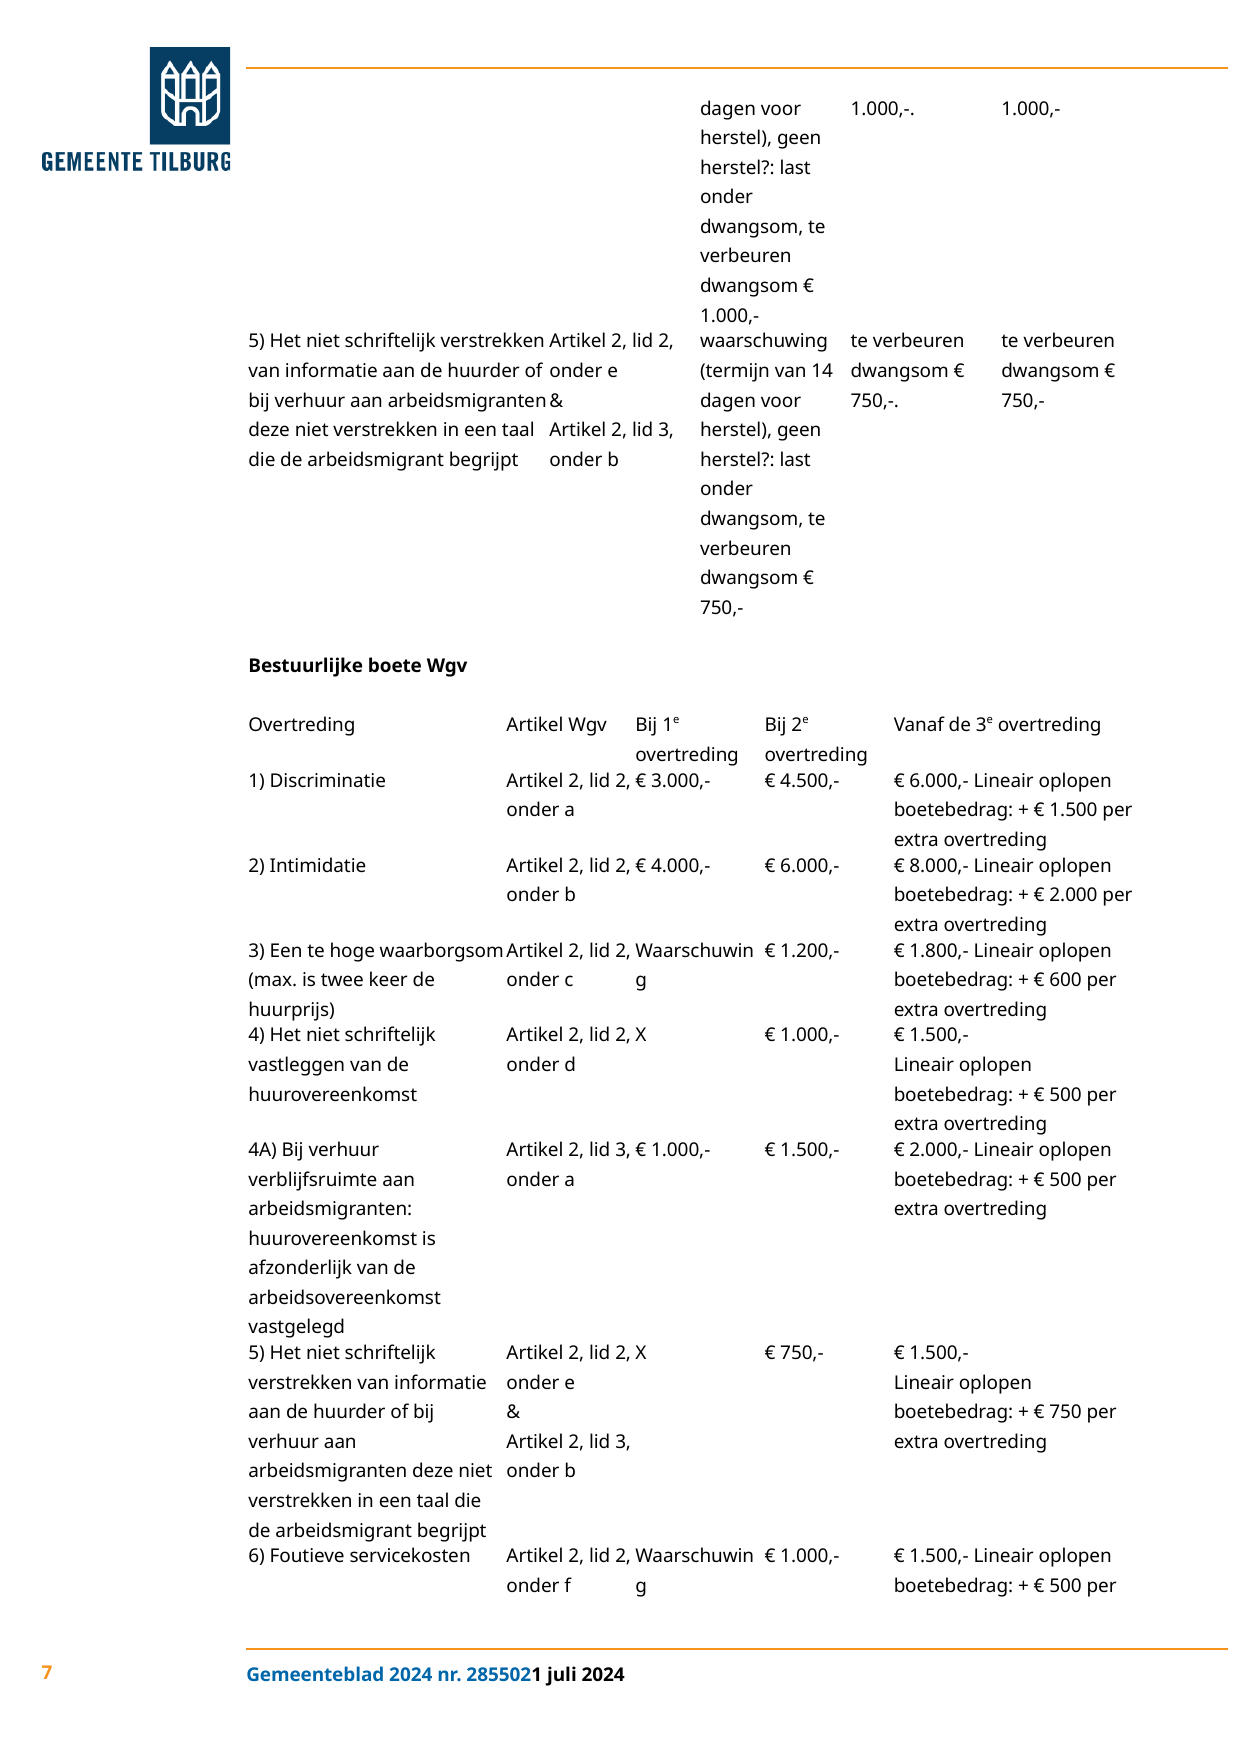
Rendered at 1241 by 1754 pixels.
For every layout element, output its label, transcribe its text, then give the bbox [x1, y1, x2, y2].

table_cell [549, 95, 700, 328]
table_cell Artikel 2, lid 2, onder c [506, 937, 635, 1022]
table_cell € 1.500,- [764, 1136, 893, 1339]
table_cell 1) Discriminatie [248, 767, 506, 852]
table_cell [248, 95, 549, 328]
table_cell € 1.200,- [764, 937, 893, 1022]
table_cell € 6.000,- Lineair oplopen boetebedrag: + € 1.500 per extra overtreding [894, 767, 1152, 852]
table_header Bij 2e overtreding [764, 712, 893, 767]
table_cell Waarschuwing [635, 1543, 764, 1598]
table_cell 5) Het niet schriftelijk verstrekken van informatie aan de huurder of bij verhuur aan arbeidsmigranten deze niet verstrekken in een taal die de arbeidsmigrant begrijpt [248, 328, 549, 619]
table_cell Artikel 2, lid 2, onder f [506, 1543, 635, 1598]
table_cell Artikel 2, lid 2, onder e & Artikel 2, lid 3, onder b [549, 328, 700, 619]
table_header Bij 1e overtreding [635, 712, 764, 767]
picture [41, 47, 231, 172]
table_cell Waarschuwing [635, 937, 764, 1022]
table_header Overtreding [248, 712, 506, 767]
table_cell Artikel 2, lid 2, onder e & Artikel 2, lid 3, onder b [506, 1339, 635, 1543]
table_cell € 6.000,- [764, 852, 893, 937]
table_cell € 8.000,- Lineair oplopen boetebedrag: + € 2.000 per extra overtreding [894, 852, 1152, 937]
table_cell Artikel 2, lid 3, onder a [506, 1136, 635, 1339]
table_header Vanaf de 3e overtreding [894, 712, 1152, 767]
table_cell € 1.000,- [764, 1543, 893, 1598]
table_cell 2) Intimidatie [248, 852, 506, 937]
table_cell € 2.000,- Lineair oplopen boetebedrag: + € 500 per extra overtreding [894, 1136, 1152, 1339]
table_cell € 750,- [764, 1339, 893, 1543]
table_cell X [635, 1022, 764, 1136]
table_cell € 1.000,- [764, 1022, 893, 1136]
table_cell 6) Foutieve servicekosten [248, 1543, 506, 1598]
table_cell 4) Het niet schriftelijk vastleggen van de huurovereenkomst [248, 1022, 506, 1136]
text Bestuurlijke boete Wgv [248, 652, 1152, 678]
table_cell € 1.800,- Lineair oplopen boetebedrag: + € 600 per extra overtreding [894, 937, 1152, 1022]
table_cell 1.000,-. [850, 95, 1001, 328]
table_cell € 4.000,- [635, 852, 764, 937]
table_cell € 1.500,- Lineair oplopen boetebedrag: + € 500 per extra overtreding [894, 1022, 1152, 1136]
table_cell dagen voor herstel), geen herstel?: last onder dwangsom, te verbeuren dwangsom € 1.000,- [700, 95, 850, 328]
table_cell 1.000,- [1001, 95, 1152, 328]
table_cell € 1.500,- Lineair oplopen boetebedrag: + € 500 per [894, 1543, 1152, 1598]
table_cell 4A) Bij verhuur verblijfsruimte aan arbeidsmigranten: huurovereenkomst is afzonderlijk van de arbeidsovereenkomst vastgelegd [248, 1136, 506, 1339]
table_header Artikel Wgv [506, 712, 635, 767]
table_cell € 1.500,- Lineair oplopen boetebedrag: + € 750 per extra overtreding [894, 1339, 1152, 1543]
table_cell Artikel 2, lid 2, onder d [506, 1022, 635, 1136]
table_cell 3) Een te hoge waarborgsom (max. is twee keer de huurprijs) [248, 937, 506, 1022]
table_cell waarschuwing (termijn van 14 dagen voor herstel), geen herstel?: last onder dwangsom, te verbeuren dwangsom € 750,- [700, 328, 850, 619]
table_cell 5) Het niet schriftelijk verstrekken van informatie aan de huurder of bij verhuur aan arbeidsmigranten deze niet verstrekken in een taal die de arbeidsmigrant begrijpt [248, 1339, 506, 1543]
table_cell X [635, 1339, 764, 1543]
table_cell Artikel 2, lid 2, onder a [506, 767, 635, 852]
table_cell te verbeuren dwangsom € 750,- [1001, 328, 1152, 619]
table_cell € 4.500,- [764, 767, 893, 852]
table_cell € 1.000,- [635, 1136, 764, 1339]
table_cell Artikel 2, lid 2, onder b [506, 852, 635, 937]
table_cell € 3.000,- [635, 767, 764, 852]
table_cell te verbeuren dwangsom € 750,-. [850, 328, 1001, 619]
